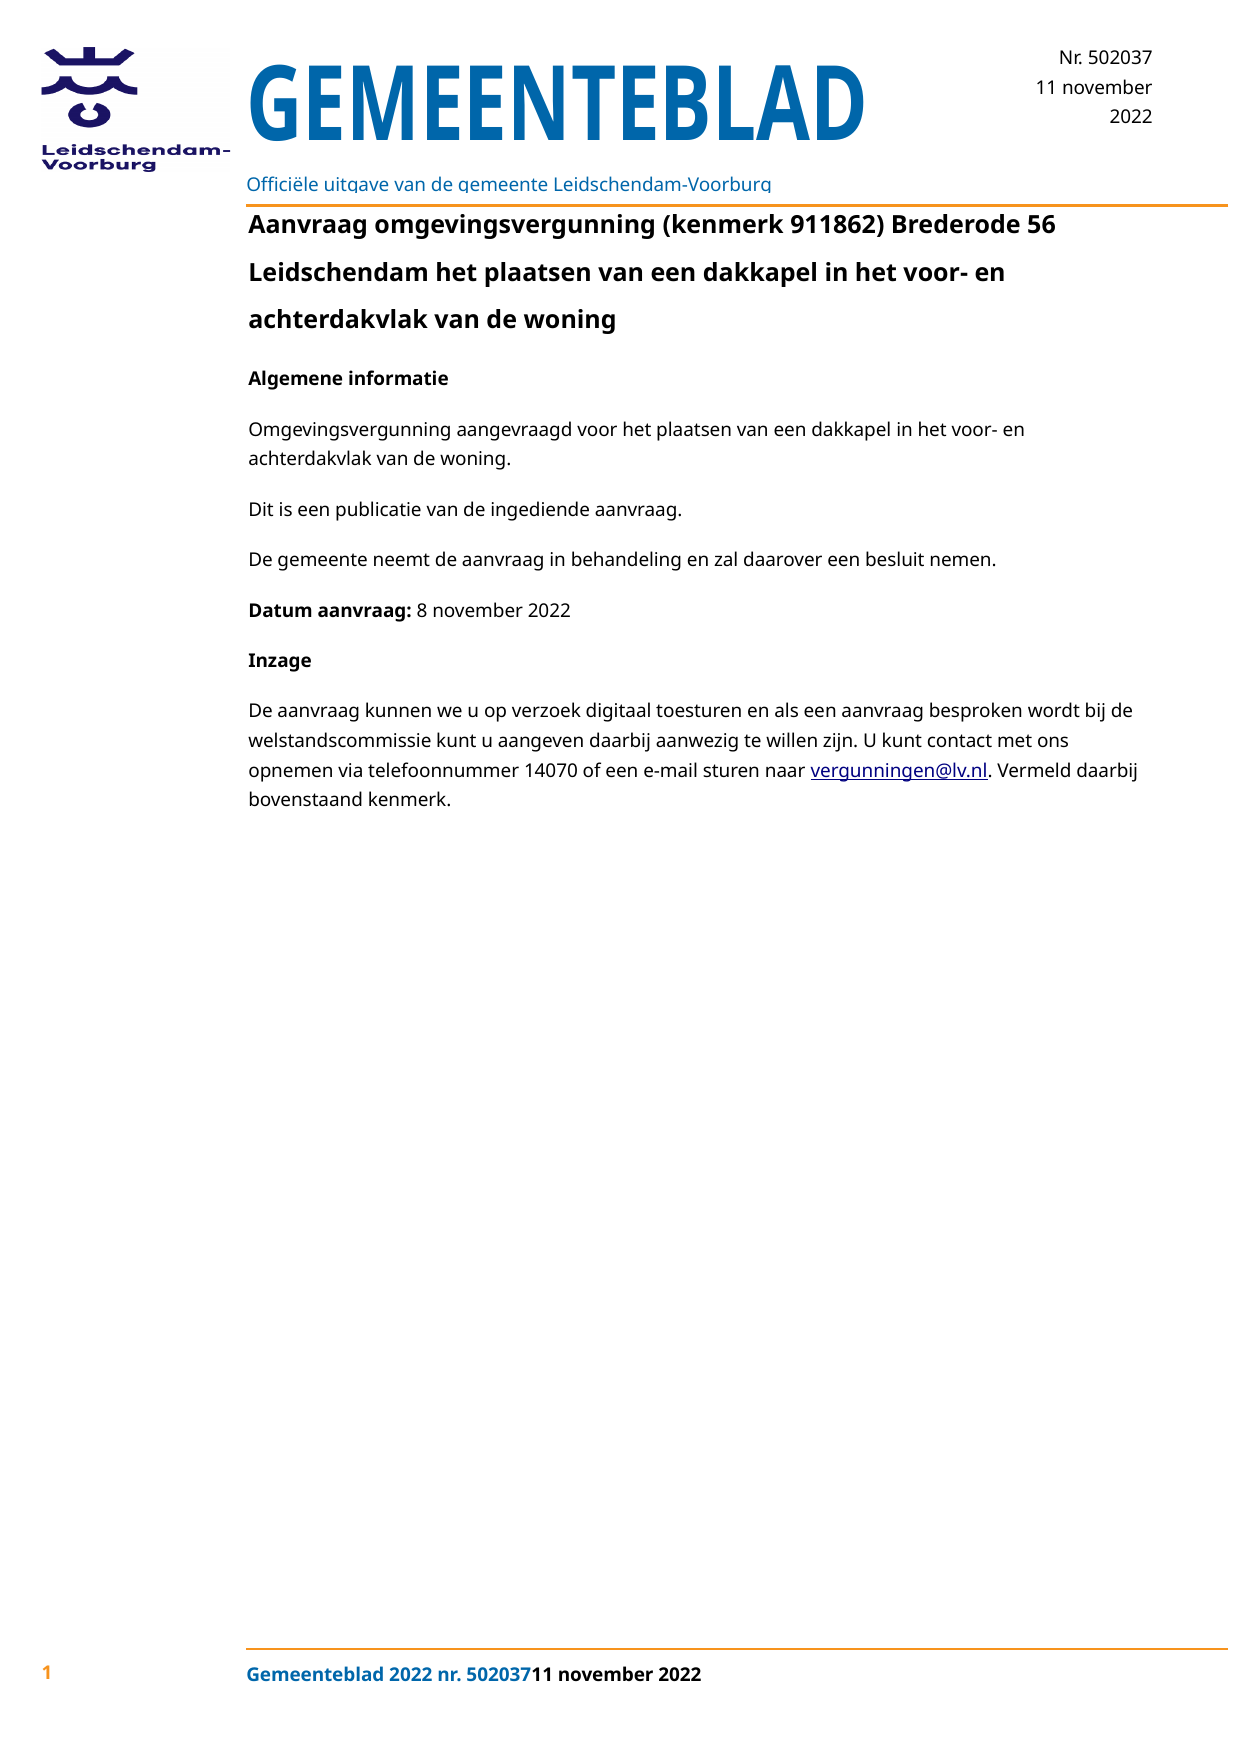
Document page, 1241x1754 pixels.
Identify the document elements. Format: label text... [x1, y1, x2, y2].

text Omgevingsvergunning aangevraagd voor het plaatsen van een dakkapel in het voor- en achterdakvlak van de woning. [248, 416, 1152, 471]
text Dit is een publicatie van de ingediende aanvraag. [248, 496, 1152, 522]
text Algemene informatie [248, 366, 1152, 391]
text De aanvraag kunnen we u op verzoek digitaal toesturen en als een aanvraag besproken wordt bij de welstandscommissie kunt u aangeven daarbij aanwezig te willen zijn. U kunt contact met ons opnemen via telefoonnummer 14070 of een e-mail sturen naar vergunningen@lv.nl. Vermeld daarbij bovenstaand kenmerk. [248, 698, 1152, 812]
picture [41, 47, 231, 172]
text Datum aanvraag: 8 november 2022 [248, 597, 1152, 622]
text De gemeente neemt de aanvraag in behandeling en zal daarover een besluit nemen. [248, 546, 1152, 572]
text Inzage [248, 647, 1152, 673]
text Aanvraag omgevingsvergunning (kenmerk 911862) Brederode 56 Leidschendam het plaatsen van een dakkapel in het voor- en achterdakvlak van de woning [248, 207, 1152, 336]
